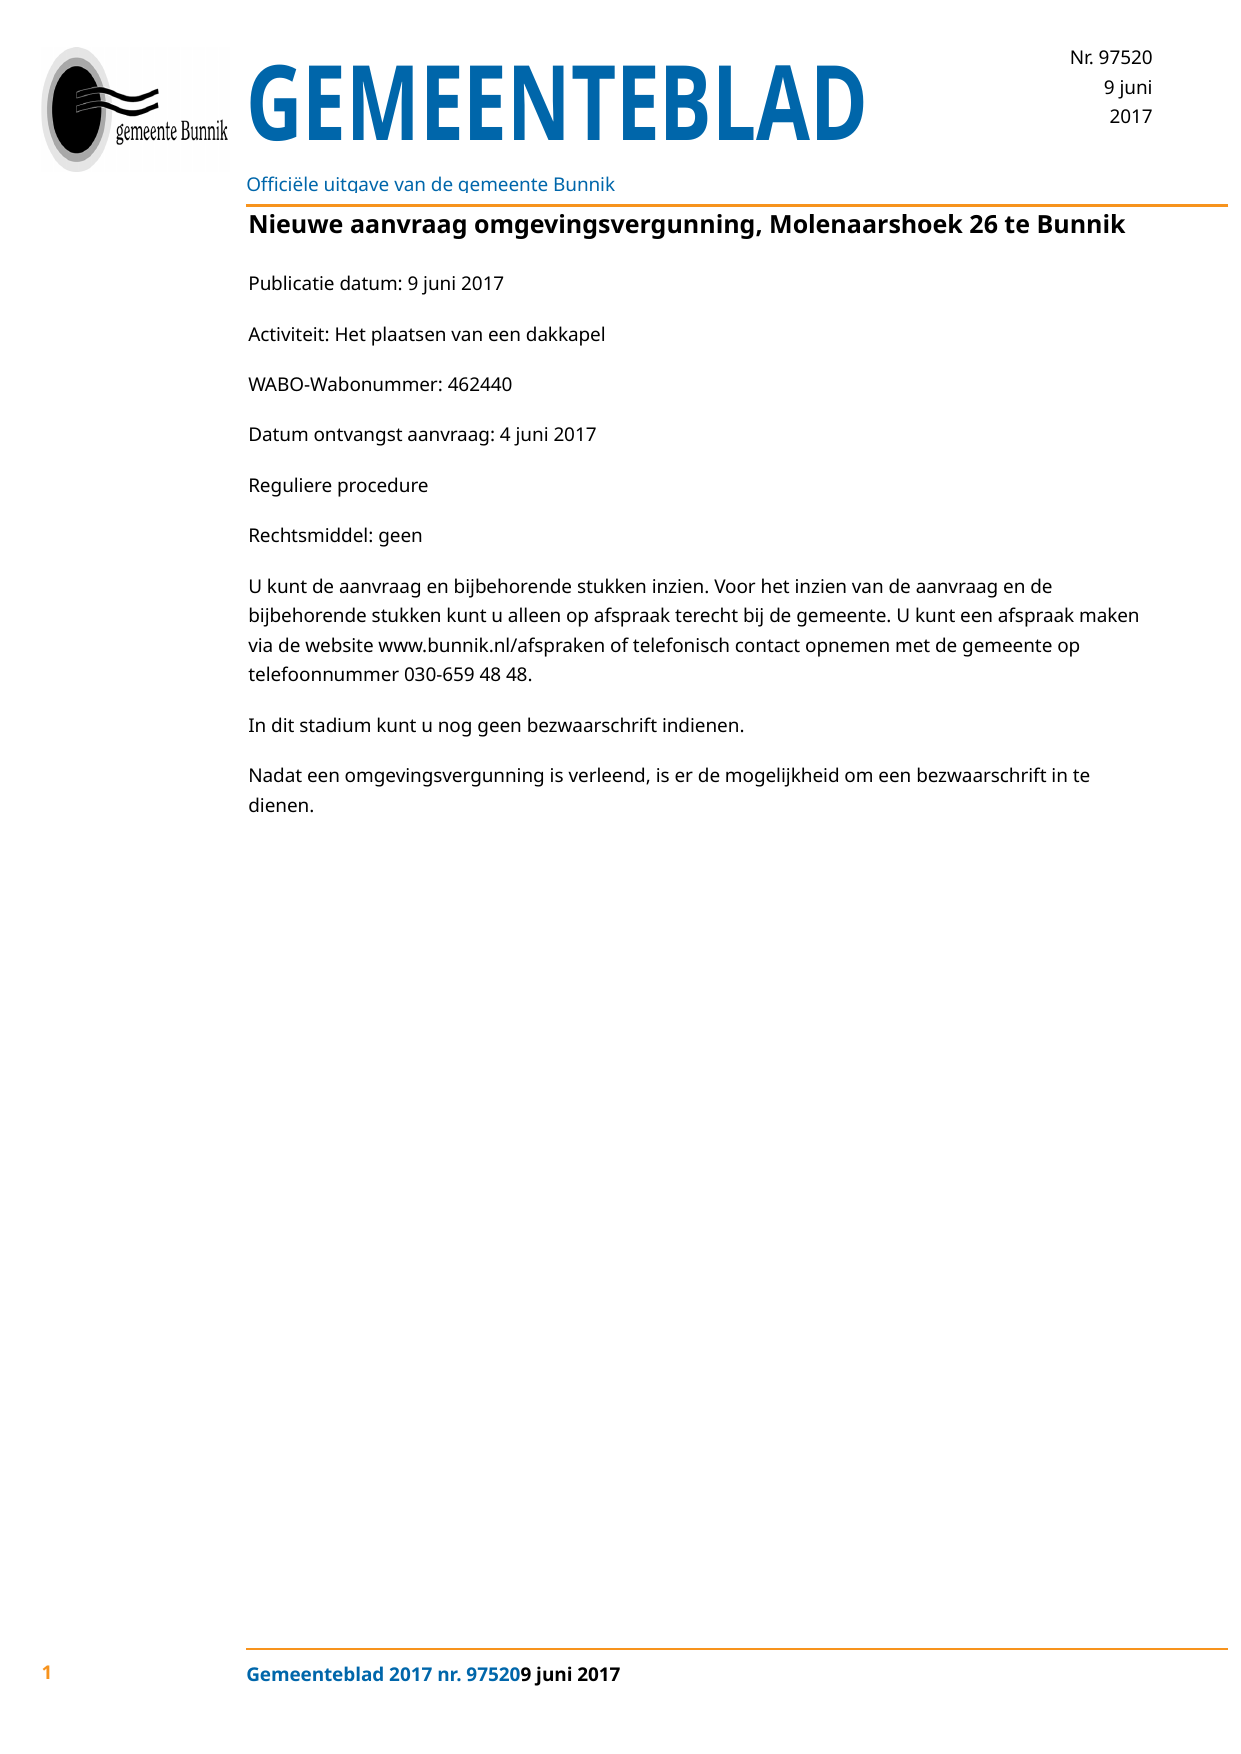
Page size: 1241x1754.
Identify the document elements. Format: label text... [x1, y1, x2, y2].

text U kunt de aanvraag en bijbehorende stukken inzien. Voor het inzien van de aanvraag en de bijbehorende stukken kunt u alleen op afspraak terecht bij de gemeente. U kunt een afspraak maken via de website www.bunnik.nl/afspraken of telefonisch contact opnemen met de gemeente op telefoonnummer 030-659 48 48. [248, 573, 1152, 687]
text Publicatie datum: 9 juni 2017 [248, 270, 1152, 296]
text Nadat een omgevingsvergunning is verleend, is er de mogelijkheid om een bezwaarschrift in te dienen. [248, 762, 1152, 818]
text Rechtsmiddel: geen [248, 522, 1152, 548]
text Reguliere procedure [248, 472, 1152, 498]
text In dit stadium kunt u nog geen bezwaarschrift indienen. [248, 712, 1152, 738]
text Datum ontvangst aanvraag: 4 juni 2017 [248, 422, 1152, 447]
picture [41, 47, 231, 172]
text Nieuwe aanvraag omgevingsvergunning, Molenaarshoek 26 te Bunnik [248, 207, 1152, 241]
text Activiteit: Het plaatsen van een dakkapel [248, 321, 1152, 346]
text WABO-Wabonummer: 462440 [248, 371, 1152, 397]
